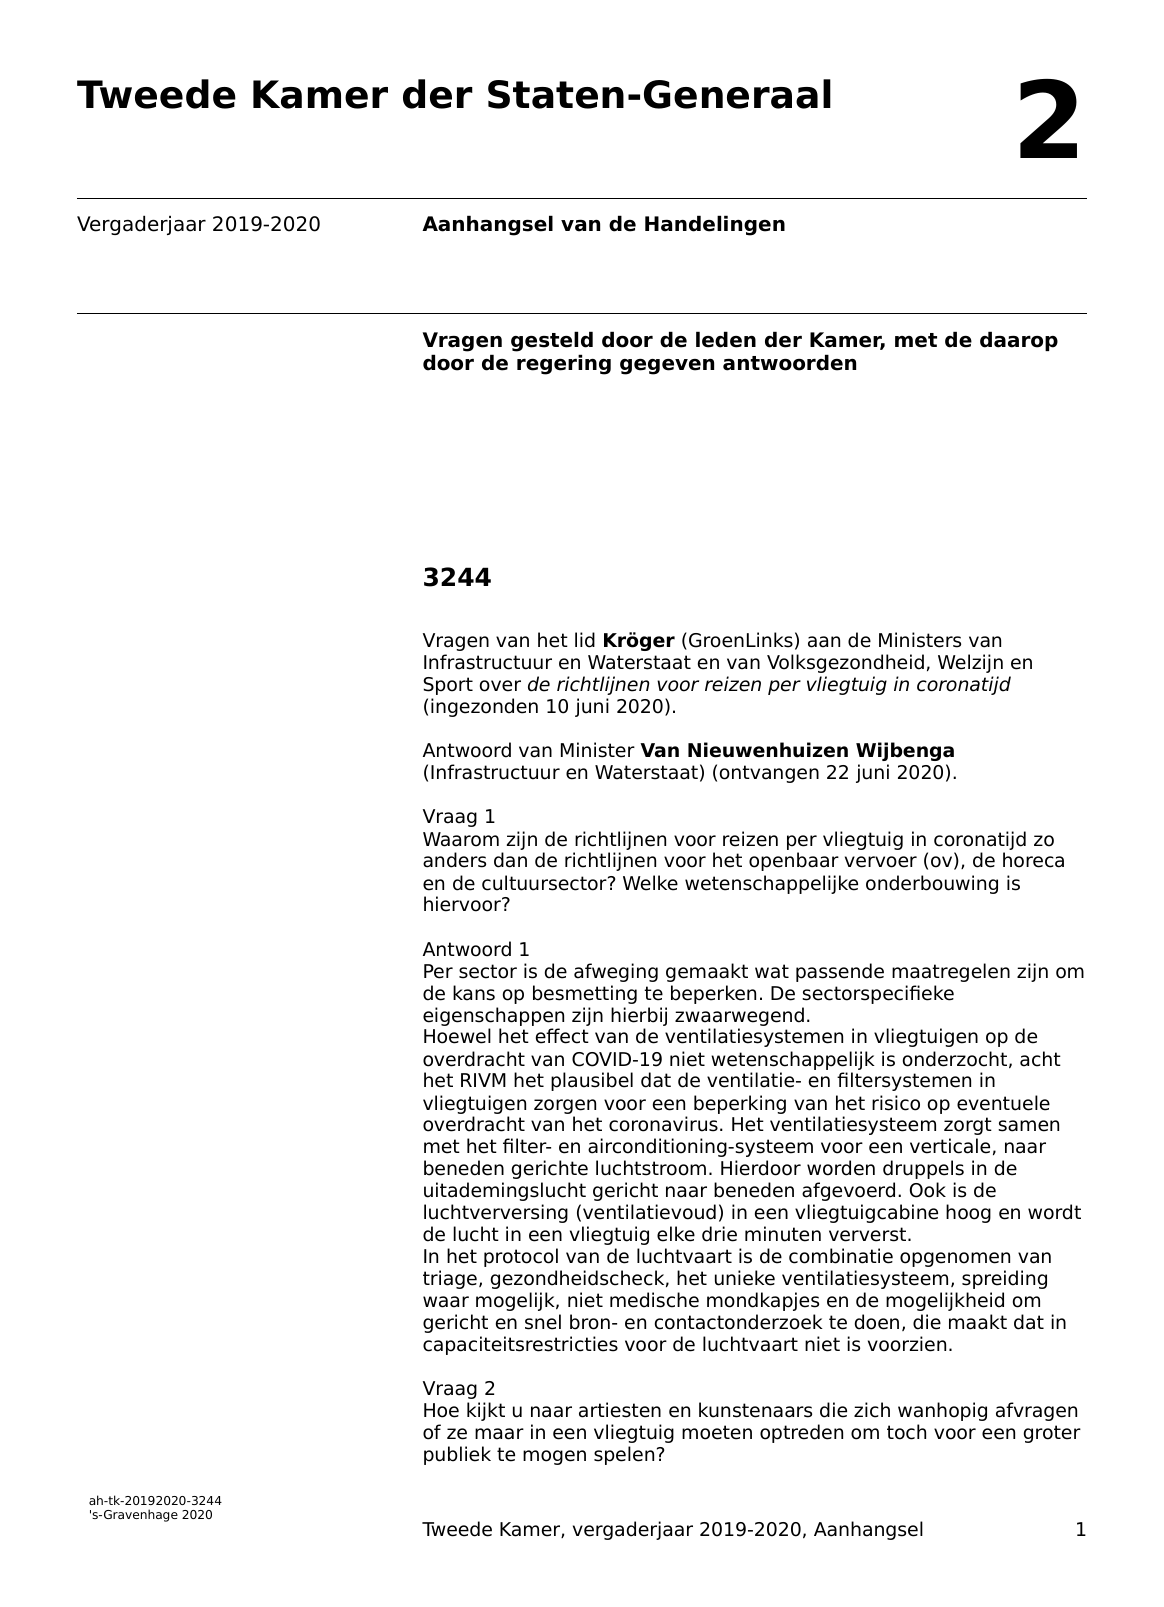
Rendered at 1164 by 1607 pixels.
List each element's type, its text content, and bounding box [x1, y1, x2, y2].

text Antwoord 1 [422, 938, 1087, 961]
text Waarom zijn de richtlijnen voor reizen per vliegtuig in coronatijd zo anders dan de richtlijnen voor het openbaar vervoer (ov), de horeca en de cultuursector? Welke wetenschappelijke onderbouwing is hiervoor? [422, 828, 1087, 916]
text 's-Gravenhage 2020 [88, 1508, 323, 1522]
table_header Tweede Kamer der Staten-Generaal [77, 59, 886, 198]
text Vraag 2 [422, 1378, 1087, 1400]
table_cell Aanhangsel van de Handelingen [422, 199, 1087, 313]
text Hoe kijkt u naar artiesten en kunstenaars die zich wanhopig afvragen of ze maar in een vliegtuig moeten optreden om toch voor een groter publiek te mogen spelen? [422, 1400, 1087, 1466]
text Hoewel het effect van de ventilatiesystemen in vliegtuigen op de overdracht van COVID-19 niet wetenschappelijk is onderzocht, acht het RIVM het plausibel dat de ventilatie- en filtersystemen in vliegtuigen zorgen voor een beperking van het risico op eventuele overdracht van het coronavirus. Het ventilatiesysteem zorgt samen met het filter- en airconditioning-systeem voor een verticale, naar beneden gerichte luchtstroom. Hierdoor worden druppels in de uitademingslucht gericht naar beneden afgevoerd. Ook is de luchtverversing (ventilatievoud) in een vliegtuigcabine hoog en wordt de lucht in een vliegtuig elke drie minuten ververst. [422, 1026, 1087, 1246]
text Vraag 1 [422, 806, 1087, 828]
text In het protocol van de luchtvaart is de combinatie opgenomen van triage, gezondheidscheck, het unieke ventilatiesysteem, spreiding waar mogelijk, niet medische mondkapjes en de mogelijkheid om gericht en snel bron- en contactonderzoek te doen, die maakt dat in capaciteitsrestricties voor de luchtvaart niet is voorzien. [422, 1246, 1087, 1356]
text ah-tk-20192020-3244 [88, 1494, 323, 1508]
text Per sector is de afweging gemaakt wat passende maatregelen zijn om de kans op besmetting te beperken. De sectorspecifieke eigenschappen zijn hierbij zwaarwegend. [422, 961, 1087, 1026]
text Antwoord van Minister Van Nieuwenhuizen Wijbenga (Infrastructuur en Waterstaat) (ontvangen 22 juni 2020). [422, 740, 1087, 784]
text Vragen van het lid Kröger (GroenLinks) aan de Ministers van Infrastructuur en Waterstaat en van Volksgezondheid, Welzijn en Sport over de richtlijnen voor reizen per vliegtuig in coronatijd (ingezonden 10 juni 2020). [422, 630, 1087, 718]
table_cell Vragen gesteld door de leden der Kamer, met de daarop door de regering gegeven antwoorden [422, 314, 1087, 375]
table_cell [77, 314, 422, 375]
table_header 2 [886, 59, 1087, 198]
table_cell Vergaderjaar 2019-2020 [77, 199, 422, 313]
text 3244 [422, 563, 1087, 592]
